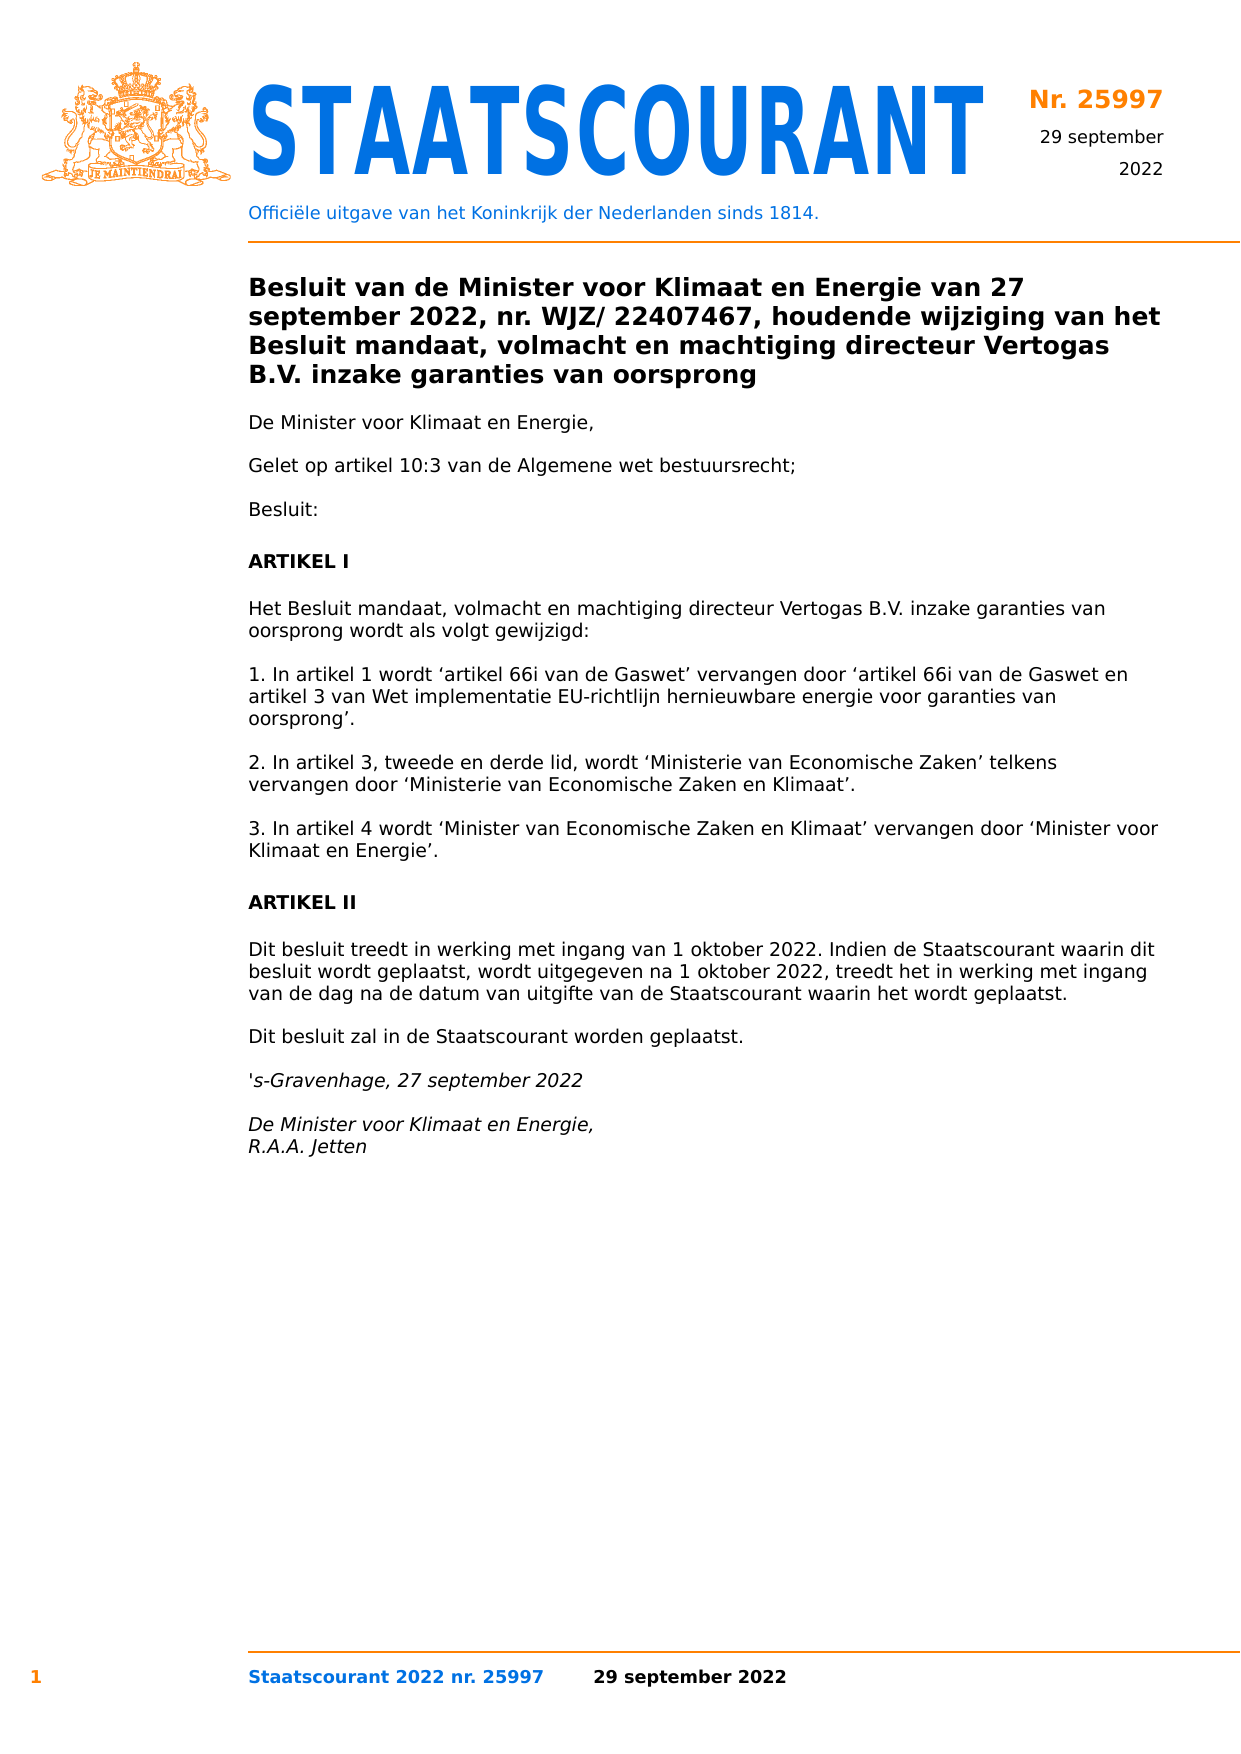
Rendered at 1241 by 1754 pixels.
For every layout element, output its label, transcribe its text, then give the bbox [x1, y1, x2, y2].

text De Minister voor Klimaat en Energie, [248, 412, 1163, 433]
text 3. In artikel 4 wordt ‘Minister van Economische Zaken en Klimaat’ vervangen door ‘Minister voor Klimaat en Energie’. [248, 818, 1163, 862]
subtitle Besluit van de Minister voor Klimaat en Energie van 27 september 2022, nr. WJZ/ 22407467, houdende wijziging van het Besluit mandaat, volmacht en machtiging directeur Vertogas B.V. inzake garanties van oorsprong [248, 273, 1163, 390]
text Dit besluit treedt in werking met ingang van 1 oktober 2022. Indien de Staatscourant waarin dit besluit wordt geplaatst, wordt uitgegeven na 1 oktober 2022, treedt het in werking met ingang van de dag na de datum van uitgifte van de Staatscourant waarin het wordt geplaatst. [248, 939, 1163, 1004]
text Besluit: [248, 499, 1163, 521]
text Gelet op artikel 10:3 van de Algemene wet bestuursrecht; [248, 455, 1163, 477]
table_header [25, 62, 248, 241]
subtitle ARTIKEL II [248, 892, 1163, 914]
table_cell 29 september [998, 121, 1240, 153]
picture [41, 62, 231, 186]
text Dit besluit zal in de Staatscourant worden geplaatst. [248, 1026, 1163, 1048]
text 's-Gravenhage, 27 september 2022 [248, 1070, 1163, 1092]
table_cell Officiële uitgave van het Koninkrijk der Nederlanden sinds 1814. [248, 203, 1240, 241]
text De Minister voor Klimaat en Energie, R.A.A. Jetten [248, 1114, 1163, 1158]
text 1. In artikel 1 wordt ‘artikel 66i van de Gaswet’ vervangen door ‘artikel 66i van de Gaswet en artikel 3 van Wet implementatie EU-richtlijn hernieuwbare energie voor garanties van oorsprong’. [248, 664, 1163, 730]
text Het Besluit mandaat, volmacht en machtiging directeur Vertogas B.V. inzake garanties van oorsprong wordt als volgt gewijzigd: [248, 598, 1163, 642]
table_cell 2022 [998, 153, 1240, 203]
table_header Nr. 25997 [998, 62, 1240, 121]
text 2. In artikel 3, tweede en derde lid, wordt ‘Ministerie van Economische Zaken’ telkens vervangen door ‘Ministerie van Economische Zaken en Klimaat’. [248, 752, 1163, 796]
table_header STAATSCOURANT [248, 62, 998, 203]
subtitle ARTIKEL I [248, 551, 1163, 573]
